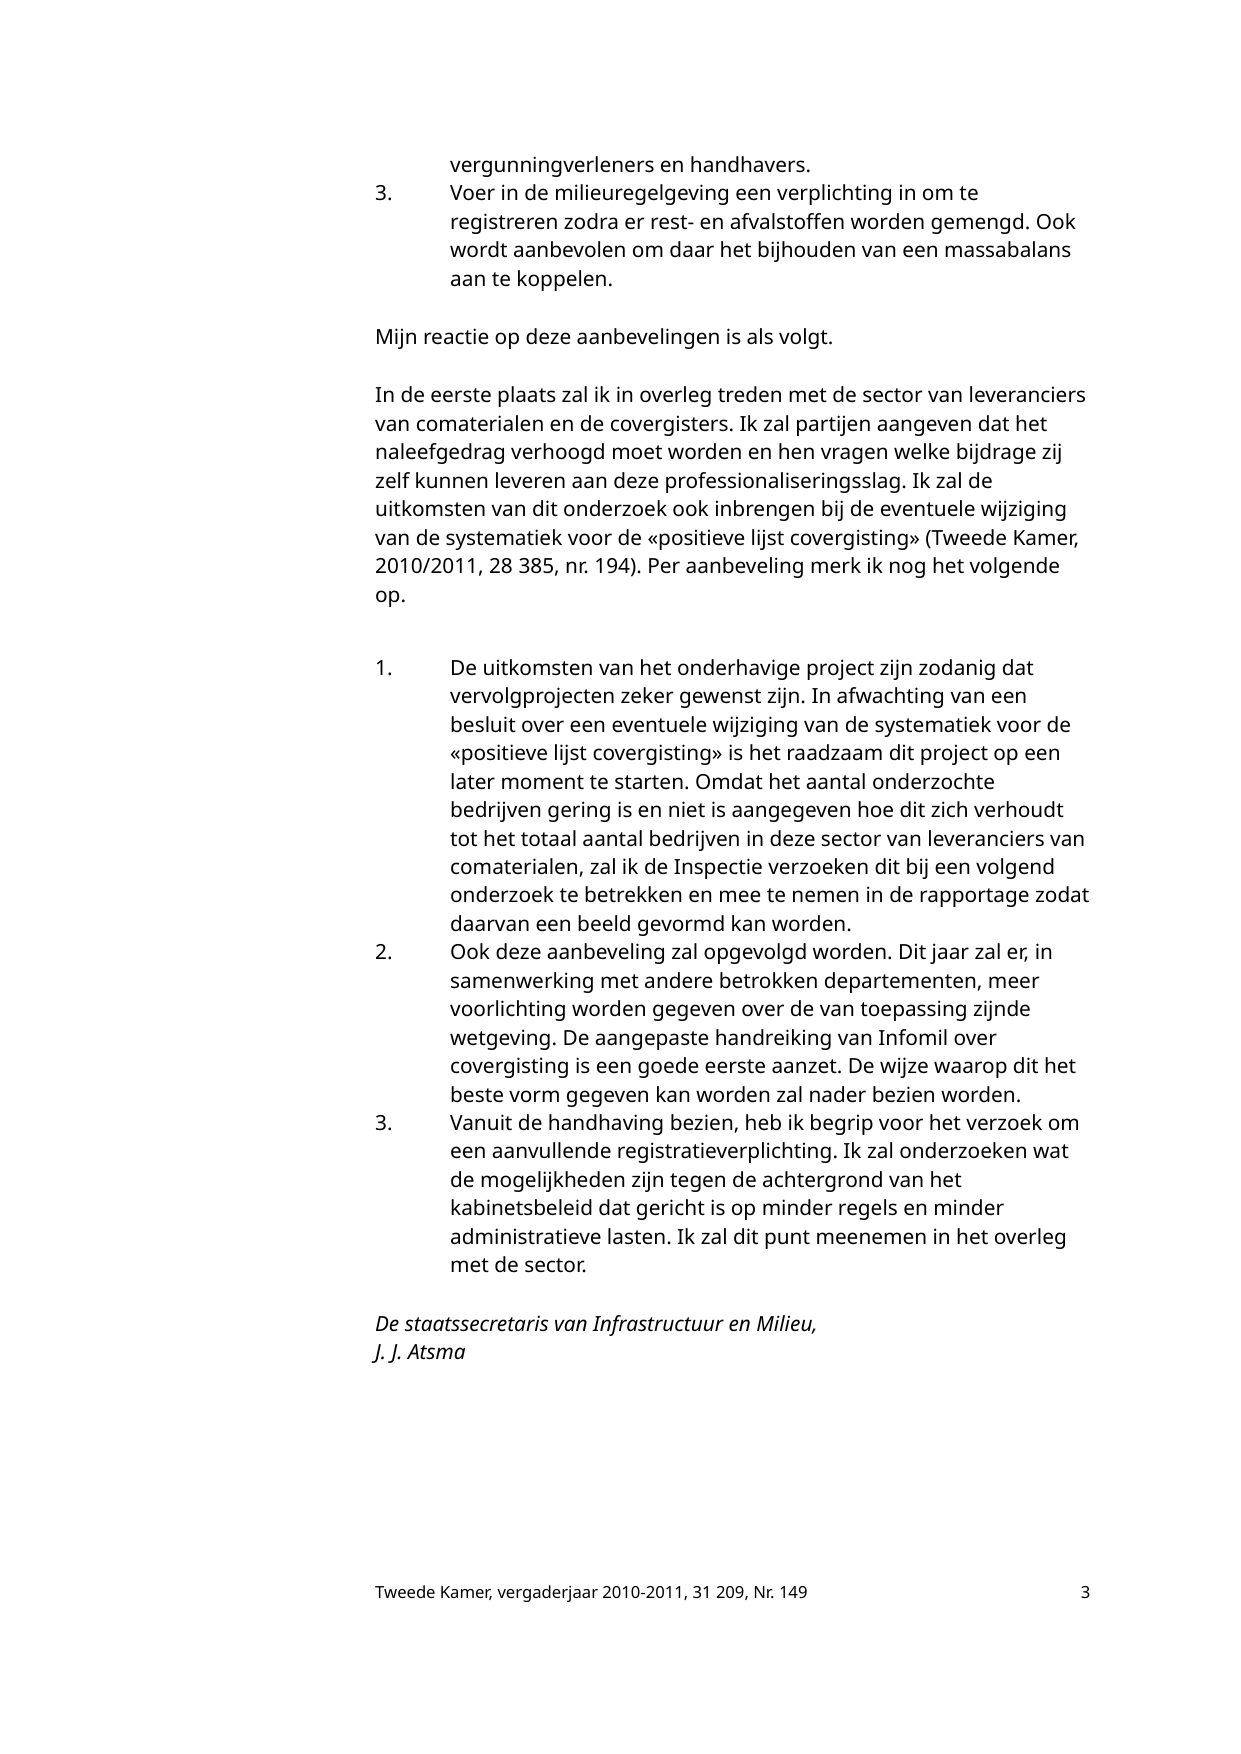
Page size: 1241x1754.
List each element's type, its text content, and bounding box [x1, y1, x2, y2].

text Mijn reactie op deze aanbevelingen is als volgt. [375, 322, 1090, 351]
list Voer in de milieuregelgeving een verplichting in om te registreren zodra er rest- en afvalstoffen worden gemengd. Ook wordt aanbevolen om daar het bijhouden van een massabalans aan te koppelen. [375, 178, 1090, 292]
list vergunningverleners en handhavers. [375, 150, 1090, 178]
text In de eerste plaats zal ik in overleg treden met de sector van leveranciers van comaterialen en de covergisters. Ik zal partijen aangeven dat het naleefgedrag verhoogd moet worden en hen vragen welke bijdrage zij zelf kunnen leveren aan deze professionaliseringsslag. Ik zal de uitkomsten van dit onderzoek ook inbrengen bij de eventuele wijziging van de systematiek voor de «positieve lijst covergisting» (Tweede Kamer, 2010/2011, 28 385, nr. 194). Per aanbeveling merk ik nog het volgende op. [375, 381, 1090, 608]
list De uitkomsten van het onderhavige project zijn zodanig dat vervolgprojecten zeker gewenst zijn. In afwachting van een besluit over een eventuele wijziging van de systematiek voor de «positieve lijst covergisting» is het raadzaam dit project op een later moment te starten. Omdat het aantal onderzochte bedrijven gering is en niet is aangegeven hoe dit zich verhoudt tot het totaal aantal bedrijven in deze sector van leveranciers van comaterialen, zal ik de Inspectie verzoeken dit bij een volgend onderzoek te betrekken en mee te nemen in de rapportage zodat daarvan een beeld gevormd kan worden. [375, 653, 1090, 937]
list Vanuit de handhaving bezien, heb ik begrip voor het verzoek om een aanvullende registratieverplichting. Ik zal onderzoeken wat de mogelijkheden zijn tegen de achtergrond van het kabinetsbeleid dat gericht is op minder regels en minder administratieve lasten. Ik zal dit punt meenemen in het overleg met de sector. [375, 1108, 1090, 1279]
text De staatssecretaris van Infrastructuur en Milieu, [375, 1309, 1090, 1337]
text J. J. Atsma [375, 1337, 1090, 1366]
list Ook deze aanbeveling zal opgevolgd worden. Dit jaar zal er, in samenwerking met andere betrokken departementen, meer voorlichting worden gegeven over de van toepassing zijnde wetgeving. De aangepaste handreiking van Infomil over covergisting is een goede eerste aanzet. De wijze waarop dit het beste vorm gegeven kan worden zal nader bezien worden. [375, 937, 1090, 1108]
